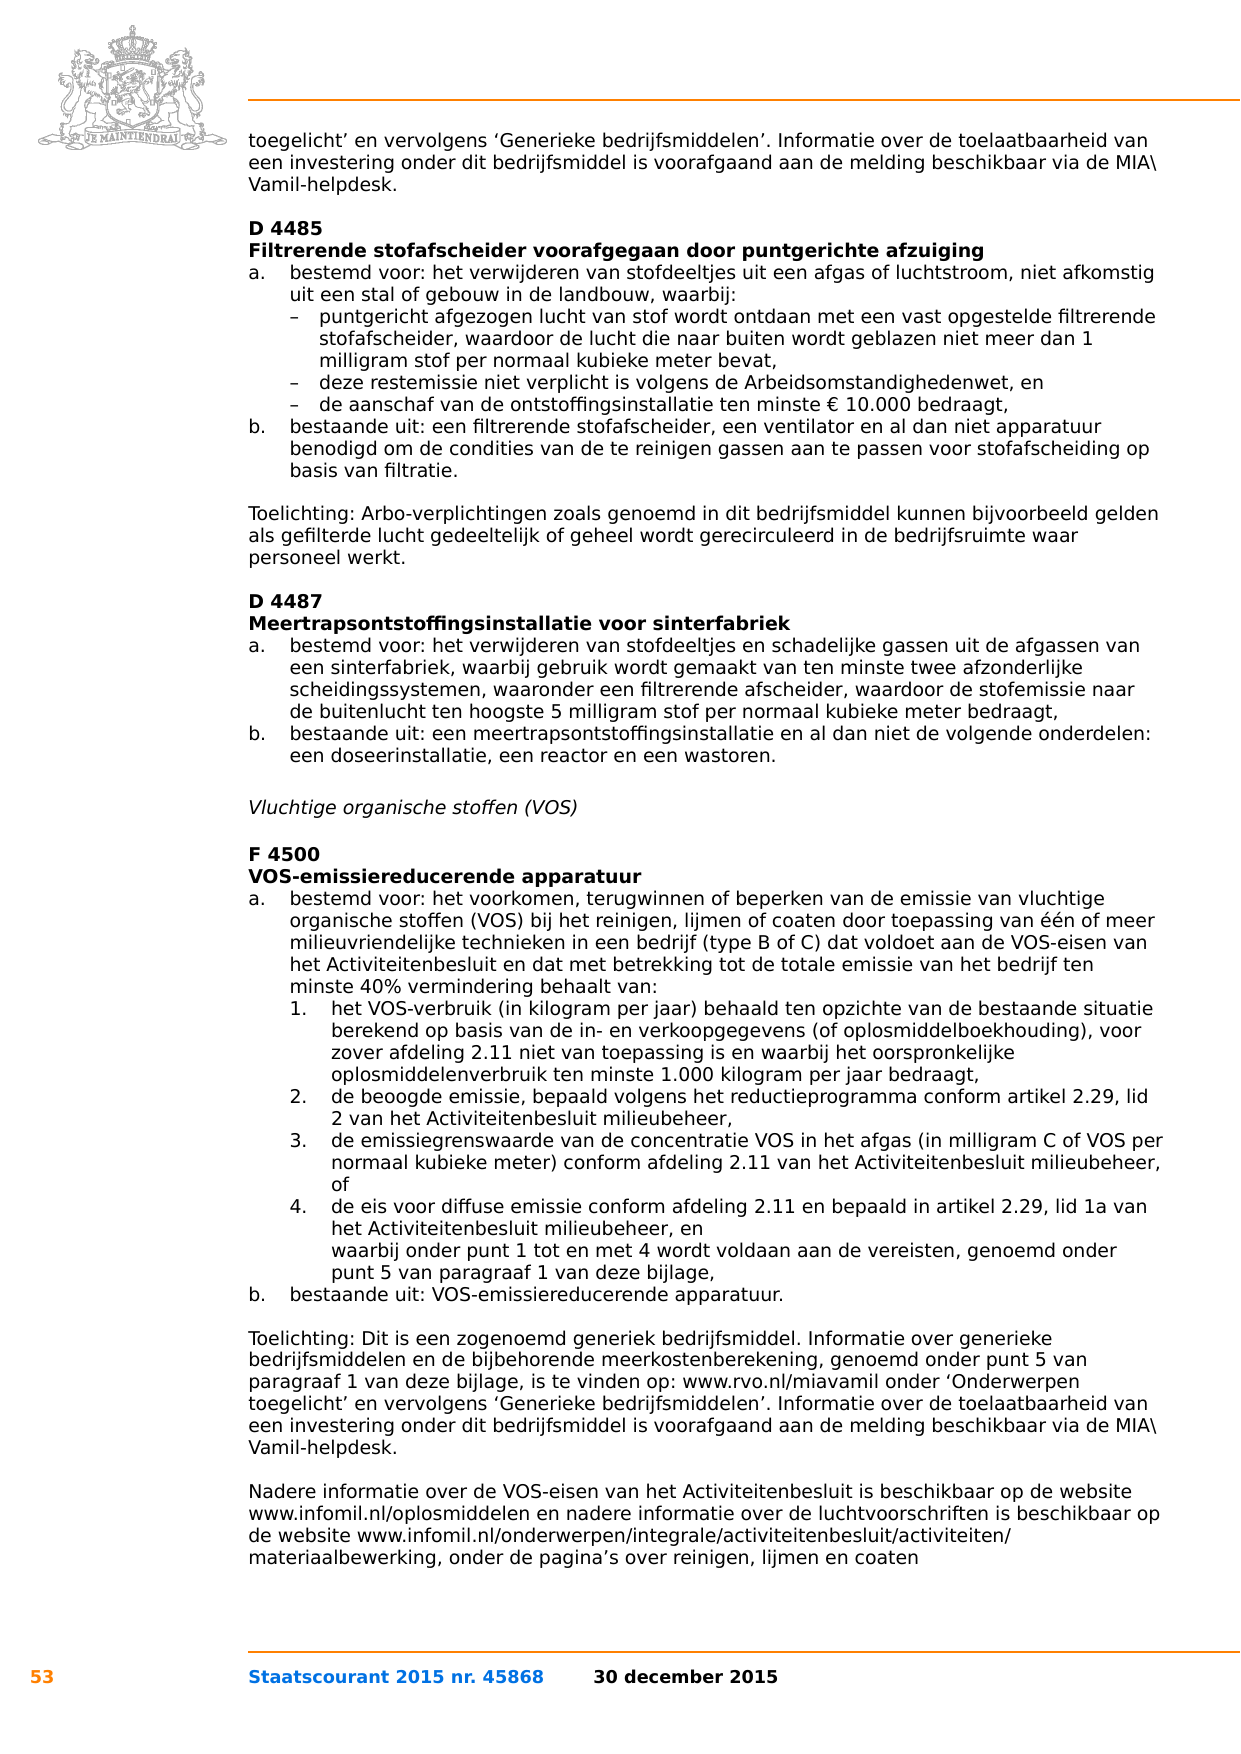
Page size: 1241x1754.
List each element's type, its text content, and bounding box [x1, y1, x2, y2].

text D 4487 [248, 591, 1163, 613]
picture [38, 25, 227, 150]
text a. bestemd voor: het verwijderen van stofdeeltjes en schadelijke gassen uit de afgassen van een sinterfabriek, waarbij gebruik wordt gemaakt van ten minste twee afzonderlijke scheidingssystemen, waaronder een filtrerende afscheider, waardoor de stofemissie naar de buitenlucht ten hoogste 5 milligram stof per normaal kubieke meter bedraagt, [248, 635, 1163, 723]
text Meertrapsontstoffingsinstallatie voor sinterfabriek [248, 613, 1163, 635]
text a. bestemd voor: het voorkomen, terugwinnen of beperken van de emissie van vluchtige organische stoffen (VOS) bij het reinigen, lijmen of coaten door toepassing van één of meer milieuvriendelijke technieken in een bedrijf (type B of C) dat voldoet aan de VOS-eisen van het Activiteitenbesluit en dat met betrekking tot de totale emissie van het bedrijf ten minste 40% vermindering behaalt van: [248, 888, 1163, 998]
text b. bestaande uit: een meertrapsontstoffingsinstallatie en al dan niet de volgende onderdelen: een doseerinstallatie, een reactor en een wastoren. [248, 723, 1163, 767]
text toegelicht’ en vervolgens ‘Generieke bedrijfsmiddelen’. Informatie over de toelaatbaarheid van een investering onder dit bedrijfsmiddel is voorafgaand aan de melding beschikbaar via de MIA\Vamil-helpdesk. [248, 130, 1163, 196]
text – de aanschaf van de ontstoffingsinstallatie ten minste € 10.000 bedraagt, [289, 393, 1163, 416]
text Nadere informatie over de VOS-eisen van het Activiteitenbesluit is beschikbaar op de website www.infomil.nl/oplosmiddelen en nadere informatie over de luchtvoorschriften is beschikbaar op de website www.infomil.nl/onderwerpen/integrale/activiteitenbesluit/activiteiten/materiaalbewerking, onder de pagina’s over reinigen, lijmen en coaten [248, 1481, 1163, 1569]
text VOS-emissiereducerende apparatuur [248, 866, 1163, 888]
text a. bestemd voor: het verwijderen van stofdeeltjes uit een afgas of luchtstroom, niet afkomstig uit een stal of gebouw in de landbouw, waarbij: [248, 262, 1163, 306]
text 1. het VOS-verbruik (in kilogram per jaar) behaald ten opzichte van de bestaande situatie berekend op basis van de in- en verkoopgegevens (of oplosmiddelboekhouding), voor zover afdeling 2.11 niet van toepassing is en waarbij het oorspronkelijke oplosmiddelenverbruik ten minste 1.000 kilogram per jaar bedraagt, [289, 998, 1163, 1086]
text D 4485 [248, 218, 1163, 240]
text – deze restemissie niet verplicht is volgens de Arbeidsomstandighedenwet, en [289, 372, 1163, 393]
text waarbij onder punt 1 tot en met 4 wordt voldaan aan de vereisten, genoemd onder punt 5 van paragraaf 1 van deze bijlage, [331, 1239, 1163, 1283]
text Toelichting: Arbo-verplichtingen zoals genoemd in dit bedrijfsmiddel kunnen bijvoorbeeld gelden als gefilterde lucht gedeeltelijk of geheel wordt gerecirculeerd in de bedrijfsruimte waar personeel werkt. [248, 503, 1163, 569]
text – puntgericht afgezogen lucht van stof wordt ontdaan met een vast opgestelde filtrerende stofafscheider, waardoor de lucht die naar buiten wordt geblazen niet meer dan 1 milligram stof per normaal kubieke meter bevat, [289, 306, 1163, 372]
text b. bestaande uit: VOS-emissiereducerende apparatuur. [248, 1283, 1163, 1306]
text Filtrerende stofafscheider voorafgegaan door puntgerichte afzuiging [248, 240, 1163, 262]
text Toelichting: Dit is een zogenoemd generiek bedrijfsmiddel. Informatie over generieke bedrijfsmiddelen en de bijbehorende meerkostenberekening, genoemd onder punt 5 van paragraaf 1 van deze bijlage, is te vinden op: www.rvo.nl/miavamil onder ‘Onderwerpen toegelicht’ en vervolgens ‘Generieke bedrijfsmiddelen’. Informatie over de toelaatbaarheid van een investering onder dit bedrijfsmiddel is voorafgaand aan de melding beschikbaar via de MIA\Vamil-helpdesk. [248, 1327, 1163, 1459]
text 2. de beoogde emissie, bepaald volgens het reductieprogramma conform artikel 2.29, lid 2 van het Activiteitenbesluit milieubeheer, [289, 1086, 1163, 1130]
text 4. de eis voor diffuse emissie conform afdeling 2.11 en bepaald in artikel 2.29, lid 1a van het Activiteitenbesluit milieubeheer, en [289, 1196, 1163, 1239]
subtitle Vluchtige organische stoffen (VOS) [248, 797, 1163, 819]
text b. bestaande uit: een filtrerende stofafscheider, een ventilator en al dan niet apparatuur benodigd om de condities van de te reinigen gassen aan te passen voor stofafscheiding op basis van filtratie. [248, 416, 1163, 481]
text F 4500 [248, 844, 1163, 866]
text 3. de emissiegrenswaarde van de concentratie VOS in het afgas (in milligram C of VOS per normaal kubieke meter) conform afdeling 2.11 van het Activiteitenbesluit milieubeheer, of [289, 1130, 1163, 1196]
